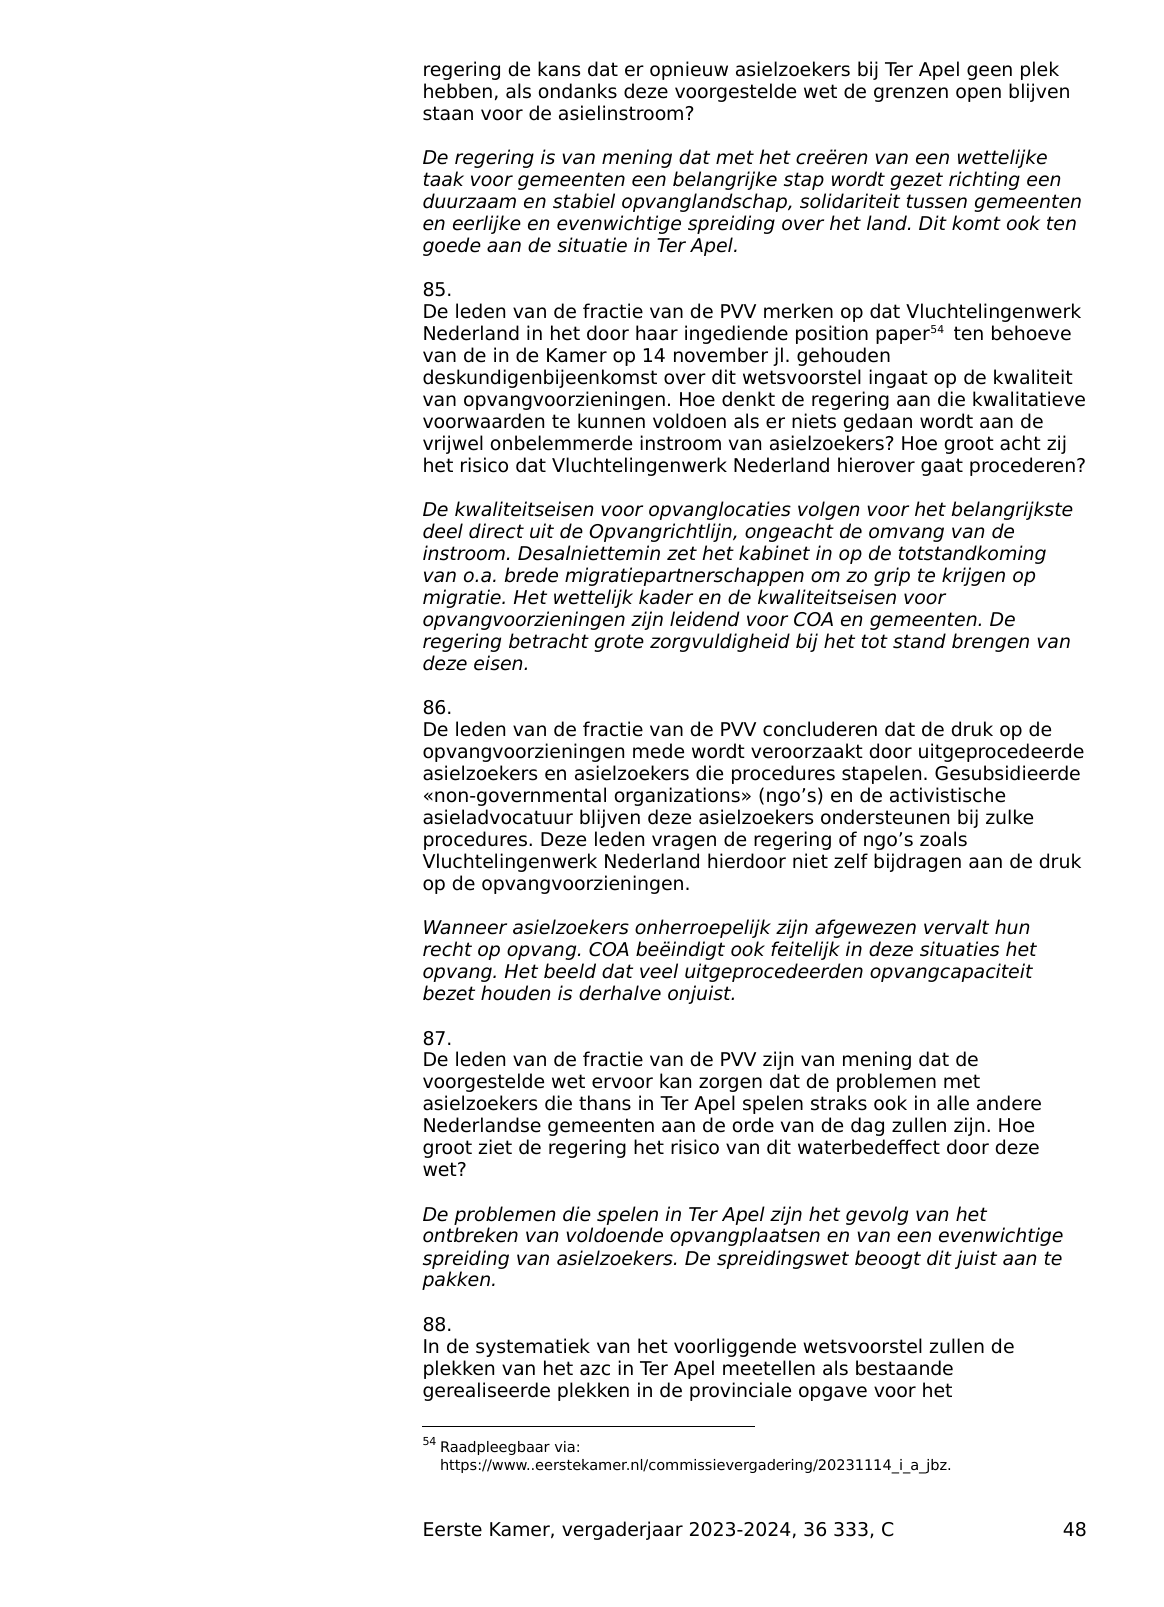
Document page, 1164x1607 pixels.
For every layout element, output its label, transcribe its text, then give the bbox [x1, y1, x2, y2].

text 85. [422, 279, 1087, 301]
text In de systematiek van het voorliggende wetsvoorstel zullen de plekken van het azc in Ter Apel meetellen als bestaande gerealiseerde plekken in de provinciale opgave voor het [422, 1336, 1087, 1401]
text De regering is van mening dat met het creëren van een wettelijke taak voor gemeenten een belangrijke stap wordt gezet richting een duurzaam en stabiel opvanglandschap, solidariteit tussen gemeenten en eerlijke en evenwichtige spreiding over het land. Dit komt ook ten goede aan de situatie in Ter Apel. [422, 147, 1087, 257]
text De problemen die spelen in Ter Apel zijn het gevolg van het ontbreken van voldoende opvangplaatsen en van een evenwichtige spreiding van asielzoekers. De spreidingswet beoogt dit juist aan te pakken. [422, 1203, 1087, 1291]
text 86. [422, 697, 1087, 719]
text De leden van de fractie van de PVV concluderen dat de druk op de opvangvoorzieningen mede wordt veroorzaakt door uitgeprocedeerde asielzoekers en asielzoekers die procedures stapelen. Gesubsidieerde «non-governmental organizations» (ngo’s) en de activistische asieladvocatuur blijven deze asielzoekers ondersteunen bij zulke procedures. Deze leden vragen de regering of ngo’s zoals Vluchtelingenwerk Nederland hierdoor niet zelf bijdragen aan de druk op de opvangvoorzieningen. [422, 719, 1087, 895]
text De leden van de fractie van de PVV zijn van mening dat de voorgestelde wet ervoor kan zorgen dat de problemen met asielzoekers die thans in Ter Apel spelen straks ook in alle andere Nederlandse gemeenten aan de orde van de dag zullen zijn. Hoe groot ziet de regering het risico van dit waterbedeffect door deze wet? [422, 1049, 1087, 1181]
text 87. [422, 1027, 1087, 1049]
text De leden van de fractie van de PVV merken op dat Vluchtelingenwerk Nederland in het door haar ingediende position paper ten behoeve van de in de Kamer op 14 november jl. gehouden deskundigenbijeenkomst over dit wetsvoorstel ingaat op de kwaliteit van opvangvoorzieningen. Hoe denkt de regering aan die kwalitatieve voorwaarden te kunnen voldoen als er niets gedaan wordt aan de vrijwel onbelemmerde instroom van asielzoekers? Hoe groot acht zij het risico dat Vluchtelingenwerk Nederland hierover gaat procederen? [422, 301, 1087, 477]
text Wanneer asielzoekers onherroepelijk zijn afgewezen vervalt hun recht op opvang. COA beëindigt ook feitelijk in deze situaties het opvang. Het beeld dat veel uitgeprocedeerden opvangcapaciteit bezet houden is derhalve onjuist. [422, 917, 1087, 1005]
text Raadpleegbaar via: https://www..eerstekamer.nl/commissievergadering/20231114_i_a_jbz. [422, 1435, 1087, 1474]
text De kwaliteitseisen voor opvanglocaties volgen voor het belangrijkste deel direct uit de Opvangrichtlijn, ongeacht de omvang van de instroom. Desalniettemin zet het kabinet in op de totstandkoming van o.a. brede migratiepartnerschappen om zo grip te krijgen op migratie. Het wettelijk kader en de kwaliteitseisen voor opvangvoorzieningen zijn leidend voor COA en gemeenten. De regering betracht grote zorgvuldigheid bij het tot stand brengen van deze eisen. [422, 499, 1087, 675]
text 88. [422, 1313, 1087, 1336]
text regering de kans dat er opnieuw asielzoekers bij Ter Apel geen plek hebben, als ondanks deze voorgestelde wet de grenzen open blijven staan voor de asielinstroom? [422, 59, 1087, 125]
